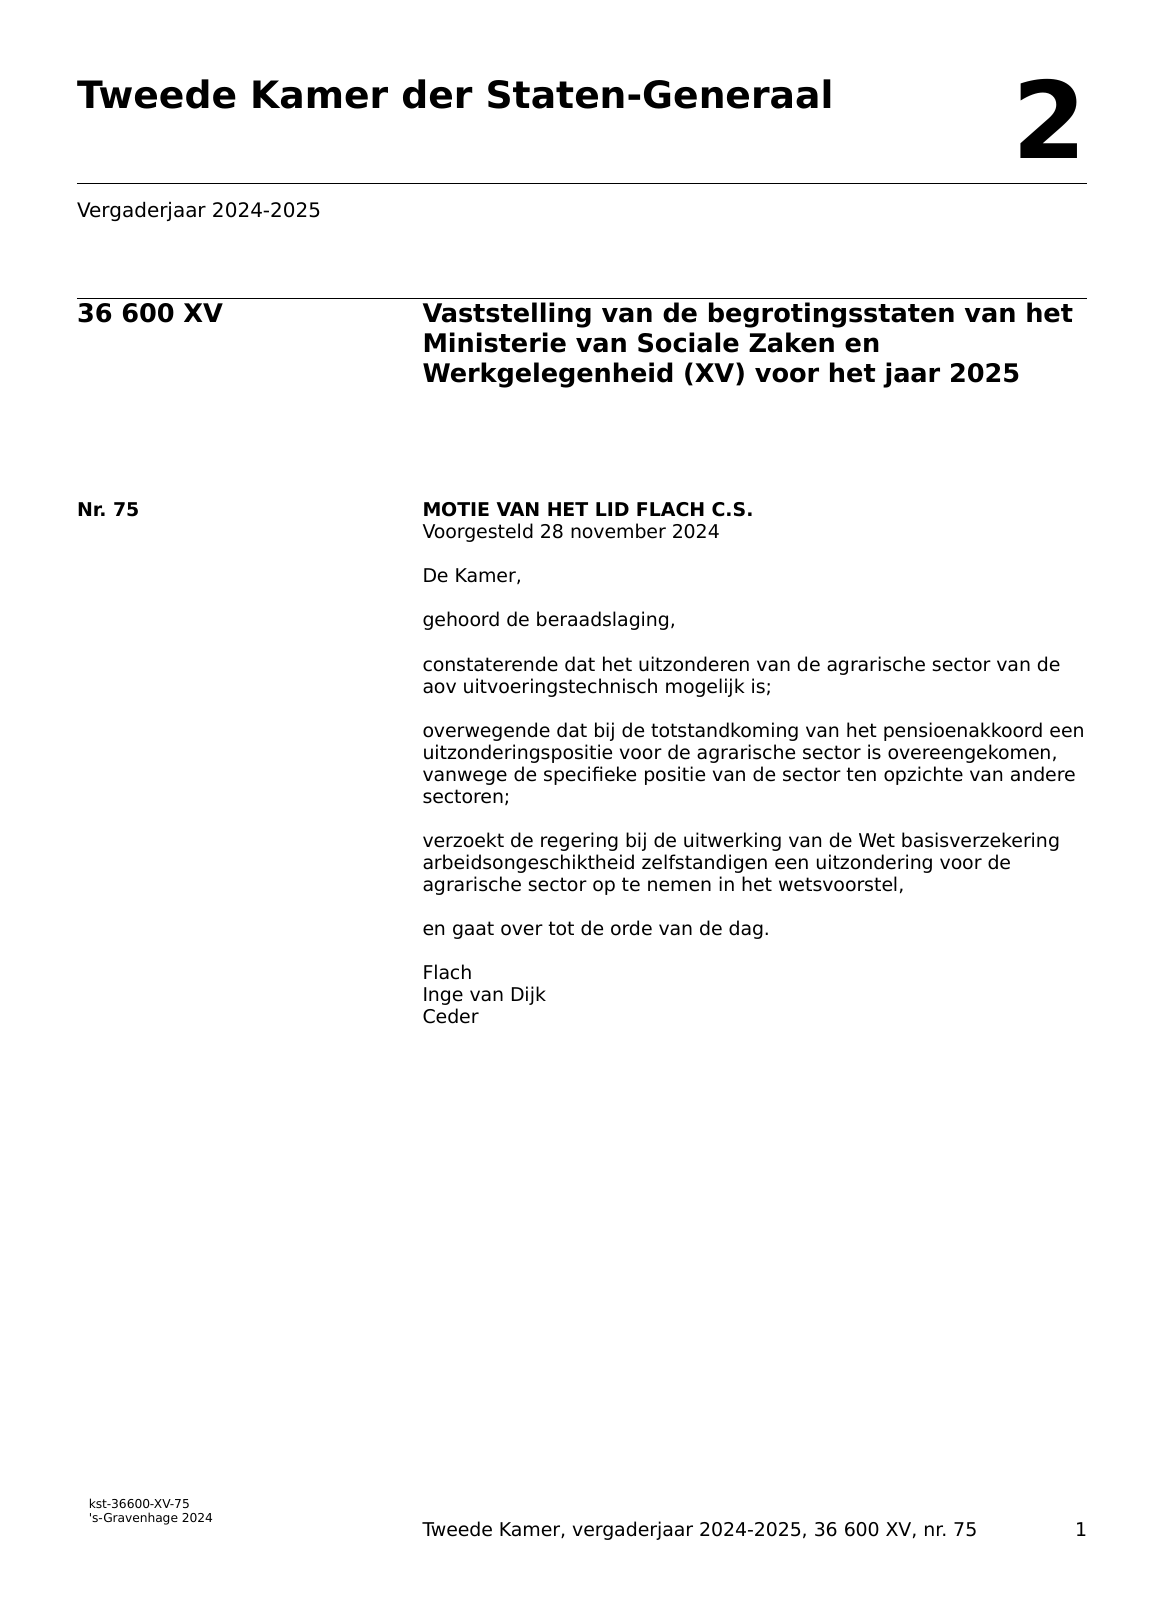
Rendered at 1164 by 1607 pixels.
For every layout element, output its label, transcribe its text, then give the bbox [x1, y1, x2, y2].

text Flach [422, 962, 1087, 984]
table_cell Vergaderjaar 2024-2025 [77, 184, 1087, 298]
table_header Tweede Kamer der Staten-Generaal [77, 59, 886, 183]
subtitle Nr. 75 MOTIE VAN HET LID FLACH C.S. [77, 499, 1087, 521]
subtitle 36 600 XV Vaststelling van de begrotingsstaten van het Ministerie van Sociale Zaken en Werkgelegenheid (XV) voor het jaar 2025 [77, 299, 1087, 388]
text Inge van Dijk [422, 984, 1087, 1006]
text 's-Gravenhage 2024 [88, 1511, 323, 1525]
text kst-36600-XV-75 [88, 1497, 323, 1511]
text verzoekt de regering bij de uitwerking van de Wet basisverzekering arbeidsongeschiktheid zelfstandigen een uitzondering voor de agrarische sector op te nemen in het wetsvoorstel, [422, 830, 1087, 896]
text De Kamer, [422, 565, 1087, 587]
text overwegende dat bij de totstandkoming van het pensioenakkoord een uitzonderingspositie voor de agrarische sector is overeengekomen, vanwege de specifieke positie van de sector ten opzichte van andere sectoren; [422, 720, 1087, 808]
table_header 2 [886, 59, 1087, 183]
text constaterende dat het uitzonderen van de agrarische sector van de aov uitvoeringstechnisch mogelijk is; [422, 653, 1087, 697]
text Ceder [422, 1006, 1087, 1028]
text en gaat over tot de orde van de dag. [422, 918, 1087, 940]
text Voorgesteld 28 november 2024 [422, 521, 1087, 543]
text gehoord de beraadslaging, [422, 609, 1087, 631]
